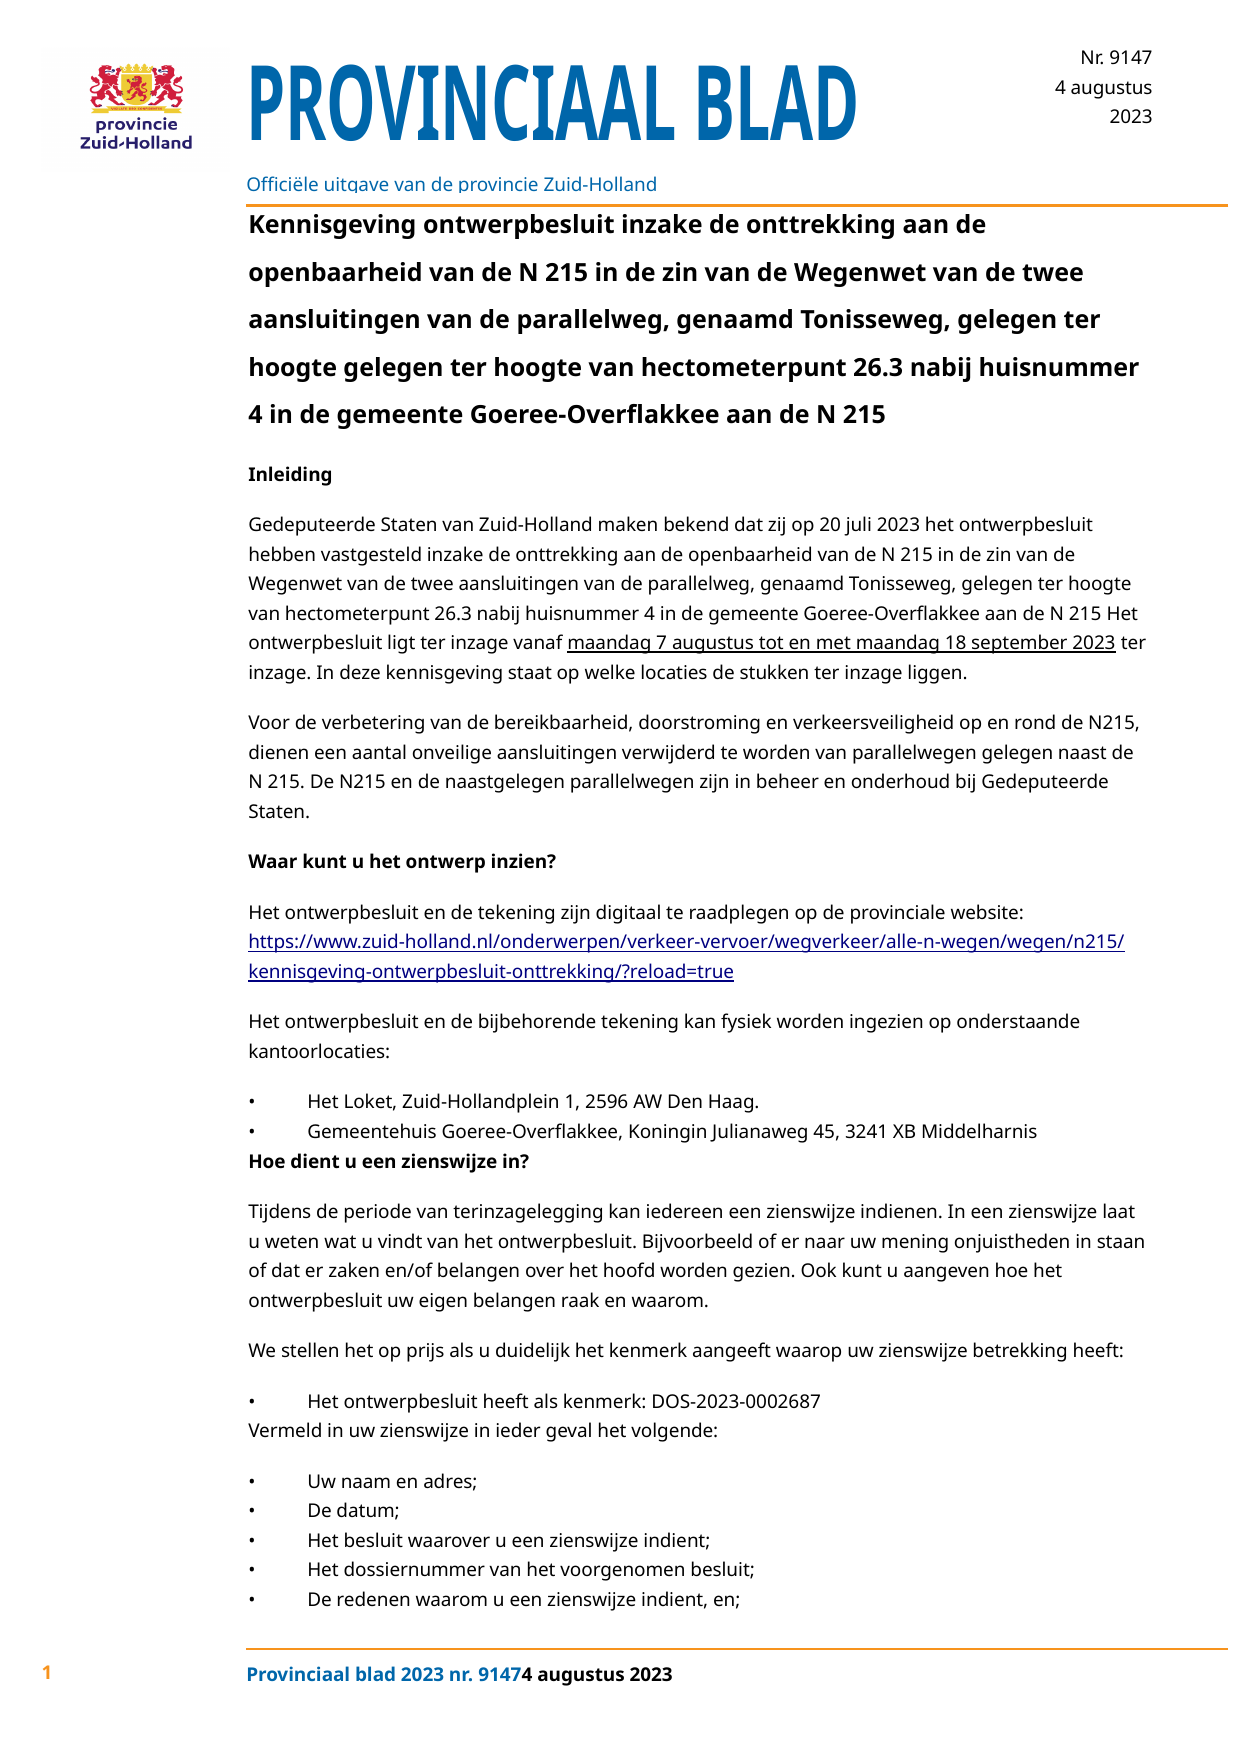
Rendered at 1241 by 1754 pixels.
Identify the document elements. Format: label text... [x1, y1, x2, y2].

list Het dossiernummer van het voorgenomen besluit; [248, 1557, 1152, 1582]
picture [41, 47, 231, 172]
text Voor de verbetering van de bereikbaarheid, doorstroming en verkeersveiligheid op en rond de N215, dienen een aantal onveilige aansluitingen verwijderd te worden van parallelwegen gelegen naast de N 215. De N215 en de naastgelegen parallelwegen zijn in beheer en onderhoud bij Gedeputeerde Staten. [248, 709, 1152, 824]
text Tijdens de periode van terinzagelegging kan iedereen een zienswijze indienen. In een zienswijze laat u weten wat u vindt van het ontwerpbesluit. Bijvoorbeeld of er naar uw mening onjuistheden in staan of dat er zaken en/of belangen over het hoofd worden gezien. Ook kunt u aangeven hoe het ontwerpbesluit uw eigen belangen raak en waarom. [248, 1198, 1152, 1313]
text We stellen het op prijs als u duidelijk het kenmerk aangeeft waarop uw zienswijze betrekking heeft: [248, 1337, 1152, 1363]
text Gedeputeerde Staten van Zuid-Holland maken bekend dat zij op 20 juli 2023 het ontwerpbesluit hebben vastgesteld inzake de onttrekking aan de openbaarheid van de N 215 in de zin van de Wegenwet van de twee aansluitingen van de parallelweg, genaamd Tonisseweg, gelegen ter hoogte van hectometerpunt 26.3 nabij huisnummer 4 in de gemeente Goeree-Overflakkee aan de N 215 Het ontwerpbesluit ligt ter inzage vanaf maandag 7 augustus tot en met maandag 18 september 2023 ter inzage. In deze kennisgeving staat op welke locaties de stukken ter inzage liggen. [248, 511, 1152, 685]
text Kennisgeving ontwerpbesluit inzake de onttrekking aan de openbaarheid van de N 215 in de zin van de Wegenwet van de twee aansluitingen van de parallelweg, genaamd Tonisseweg, gelegen ter hoogte gelegen ter hoogte van hectometerpunt 26.3 nabij huisnummer 4 in de gemeente Goeree-Overflakkee aan de N 215 [248, 207, 1152, 431]
text Vermeld in uw zienswijze in ieder geval het volgende: [248, 1417, 1152, 1443]
text Het ontwerpbesluit en de tekening zijn digitaal te raadplegen op de provinciale website: https://www.zuid-holland.nl/onderwerpen/verkeer-vervoer/wegverkeer/alle-n-wegen/wegen/n215/kennisgeving-ontwerpbesluit-onttrekking/?reload=true [248, 899, 1152, 984]
list Het Loket, Zuid-Hollandplein 1, 2596 AW Den Haag. [248, 1089, 1152, 1114]
list Het besluit waarover u een zienswijze indient; [248, 1527, 1152, 1553]
list De redenen waarom u een zienswijze indient, en; [248, 1586, 1152, 1612]
list Het ontwerpbesluit heeft als kenmerk: DOS-2023-0002687 [248, 1388, 1152, 1413]
text Het ontwerpbesluit en de bijbehorende tekening kan fysiek worden ingezien op onderstaande kantoorlocaties: [248, 1009, 1152, 1064]
text Waar kunt u het ontwerp inzien? [248, 849, 1152, 874]
list Gemeentehuis Goeree-Overflakkee, Koningin Julianaweg 45, 3241 XB Middelharnis [248, 1118, 1152, 1144]
list De datum; [248, 1497, 1152, 1523]
text Inleiding [248, 461, 1152, 486]
list Uw naam en adres; [248, 1468, 1152, 1493]
text Hoe dient u een zienswijze in? [248, 1148, 1152, 1173]
